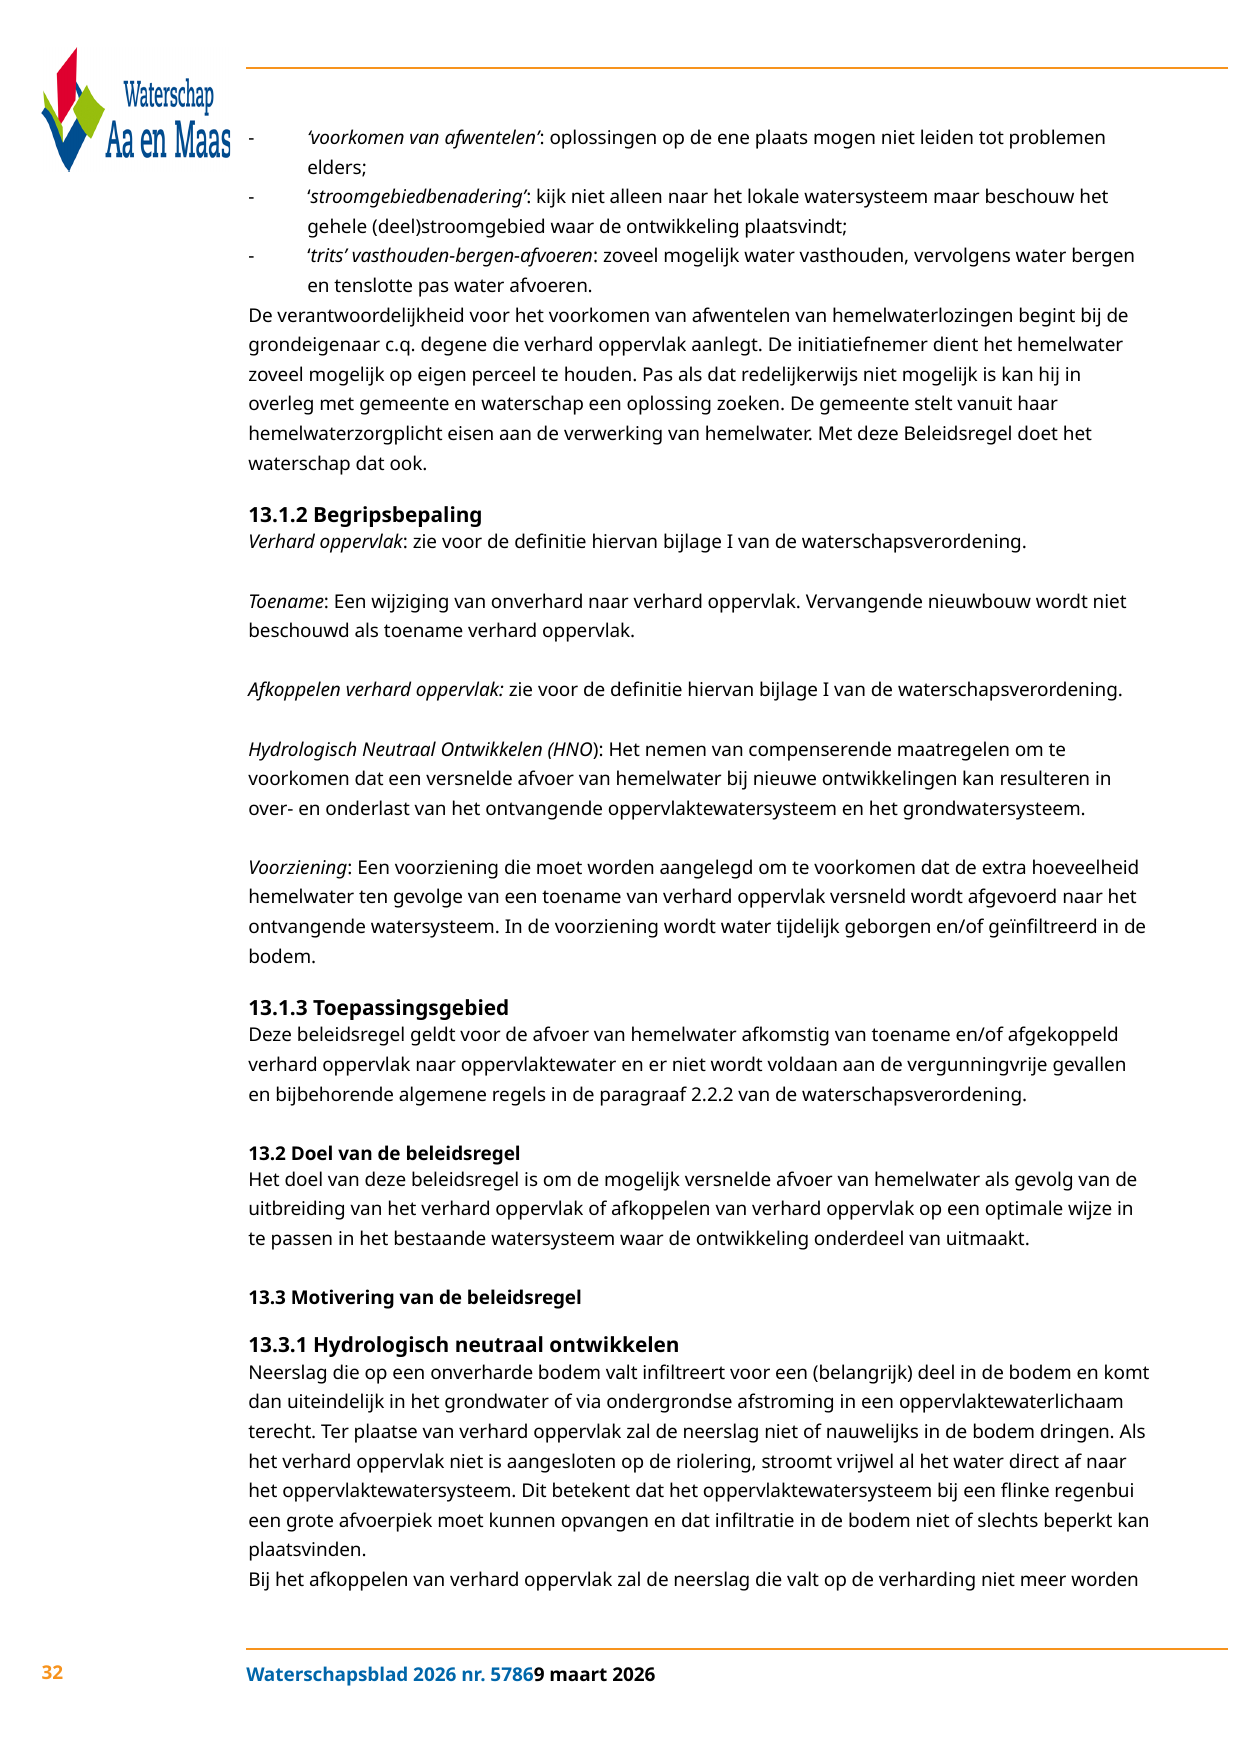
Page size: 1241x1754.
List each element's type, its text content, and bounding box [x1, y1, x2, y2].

text 13.3.1 Hydrologisch neutraal ontwikkelen [248, 1331, 1152, 1359]
text 13.1.3 Toepassingsgebied [248, 993, 1152, 1022]
list ‘trits’ vasthouden-bergen-afvoeren: zoveel mogelijk water vasthouden, vervolgens water bergen en tenslotte pas water afvoeren. [248, 243, 1152, 298]
text Hydrologisch Neutraal Ontwikkelen (HNO): Het nemen van compenserende maatregelen om te voorkomen dat een versnelde afvoer van hemelwater bij nieuwe ontwikkelingen kan resulteren in over- en onderlast van het ontvangende oppervlaktewatersysteem en het grondwatersysteem. [248, 736, 1152, 821]
picture [41, 47, 231, 172]
list ‘voorkomen van afwentelen’: oplossingen op de ene plaats mogen niet leiden tot problemen elders; [248, 124, 1152, 180]
text De verantwoordelijkheid voor het voorkomen van afwentelen van hemelwaterlozingen begint bij de grondeigenaar c.q. degene die verhard oppervlak aanlegt. De initiatiefnemer dient het hemelwater zoveel mogelijk op eigen perceel te houden. Pas als dat redelijkerwijs niet mogelijk is kan hij in overleg met gemeente en waterschap een oplossing zoeken. De gemeente stelt vanuit haar hemelwaterzorgplicht eisen aan de verwerking van hemelwater. Met deze Beleidsregel doet het waterschap dat ook. [248, 302, 1152, 476]
text Bij het afkoppelen van verhard oppervlak zal de neerslag die valt op de verharding niet meer worden [248, 1566, 1152, 1592]
text Toename: Een wijziging van onverhard naar verhard oppervlak. Vervangende nieuwbouw wordt niet beschouwd als toename verhard oppervlak. [248, 588, 1152, 643]
text Deze beleidsregel geldt voor de afvoer van hemelwater afkomstig van toename en/of afgekoppeld verhard oppervlak naar oppervlaktewater en er niet wordt voldaan aan de vergunningvrije gevallen en bijbehorende algemene regels in de paragraaf 2.2.2 van de waterschapsverordening. [248, 1022, 1152, 1107]
text 13.3 Motivering van de beleidsregel [248, 1284, 1152, 1310]
text Verhard oppervlak: zie voor de definitie hiervan bijlage I van de waterschapsverordening. [248, 529, 1152, 554]
text 13.1.2 Begripsbepaling [248, 500, 1152, 529]
text Afkoppelen verhard oppervlak: zie voor de definitie hiervan bijlage I van de waterschapsverordening. [248, 677, 1152, 702]
text Voorziening: Een voorziening die moet worden aangelegd om te voorkomen dat de extra hoeveelheid hemelwater ten gevolge van een toename van verhard oppervlak versneld wordt afgevoerd naar het ontvangende watersysteem. In de voorziening wordt water tijdelijk geborgen en/of geïnfiltreerd in de bodem. [248, 854, 1152, 968]
text Het doel van deze beleidsregel is om de mogelijk versnelde afvoer van hemelwater als gevolg van de uitbreiding van het verhard oppervlak of afkoppelen van verhard oppervlak op een optimale wijze in te passen in het bestaande watersysteem waar de ontwikkeling onderdeel van uitmaakt. [248, 1166, 1152, 1251]
text 13.2 Doel van de beleidsregel [248, 1140, 1152, 1166]
text Neerslag die op een onverharde bodem valt infiltreert voor een (belangrijk) deel in de bodem en komt dan uiteindelijk in het grondwater of via ondergrondse afstroming in een oppervlaktewaterlichaam terecht. Ter plaatse van verhard oppervlak zal de neerslag niet of nauwelijks in de bodem dringen. Als het verhard oppervlak niet is aangesloten op de riolering, stroomt vrijwel al het water direct af naar het oppervlaktewatersysteem. Dit betekent dat het oppervlaktewatersysteem bij een flinke regenbui een grote afvoerpiek moet kunnen opvangen en dat infiltratie in de bodem niet of slechts beperkt kan plaatsvinden. [248, 1359, 1152, 1562]
list ‘stroomgebiedbenadering’: kijk niet alleen naar het lokale watersysteem maar beschouw het gehele (deel)stroomgebied waar de ontwikkeling plaatsvindt; [248, 183, 1152, 239]
